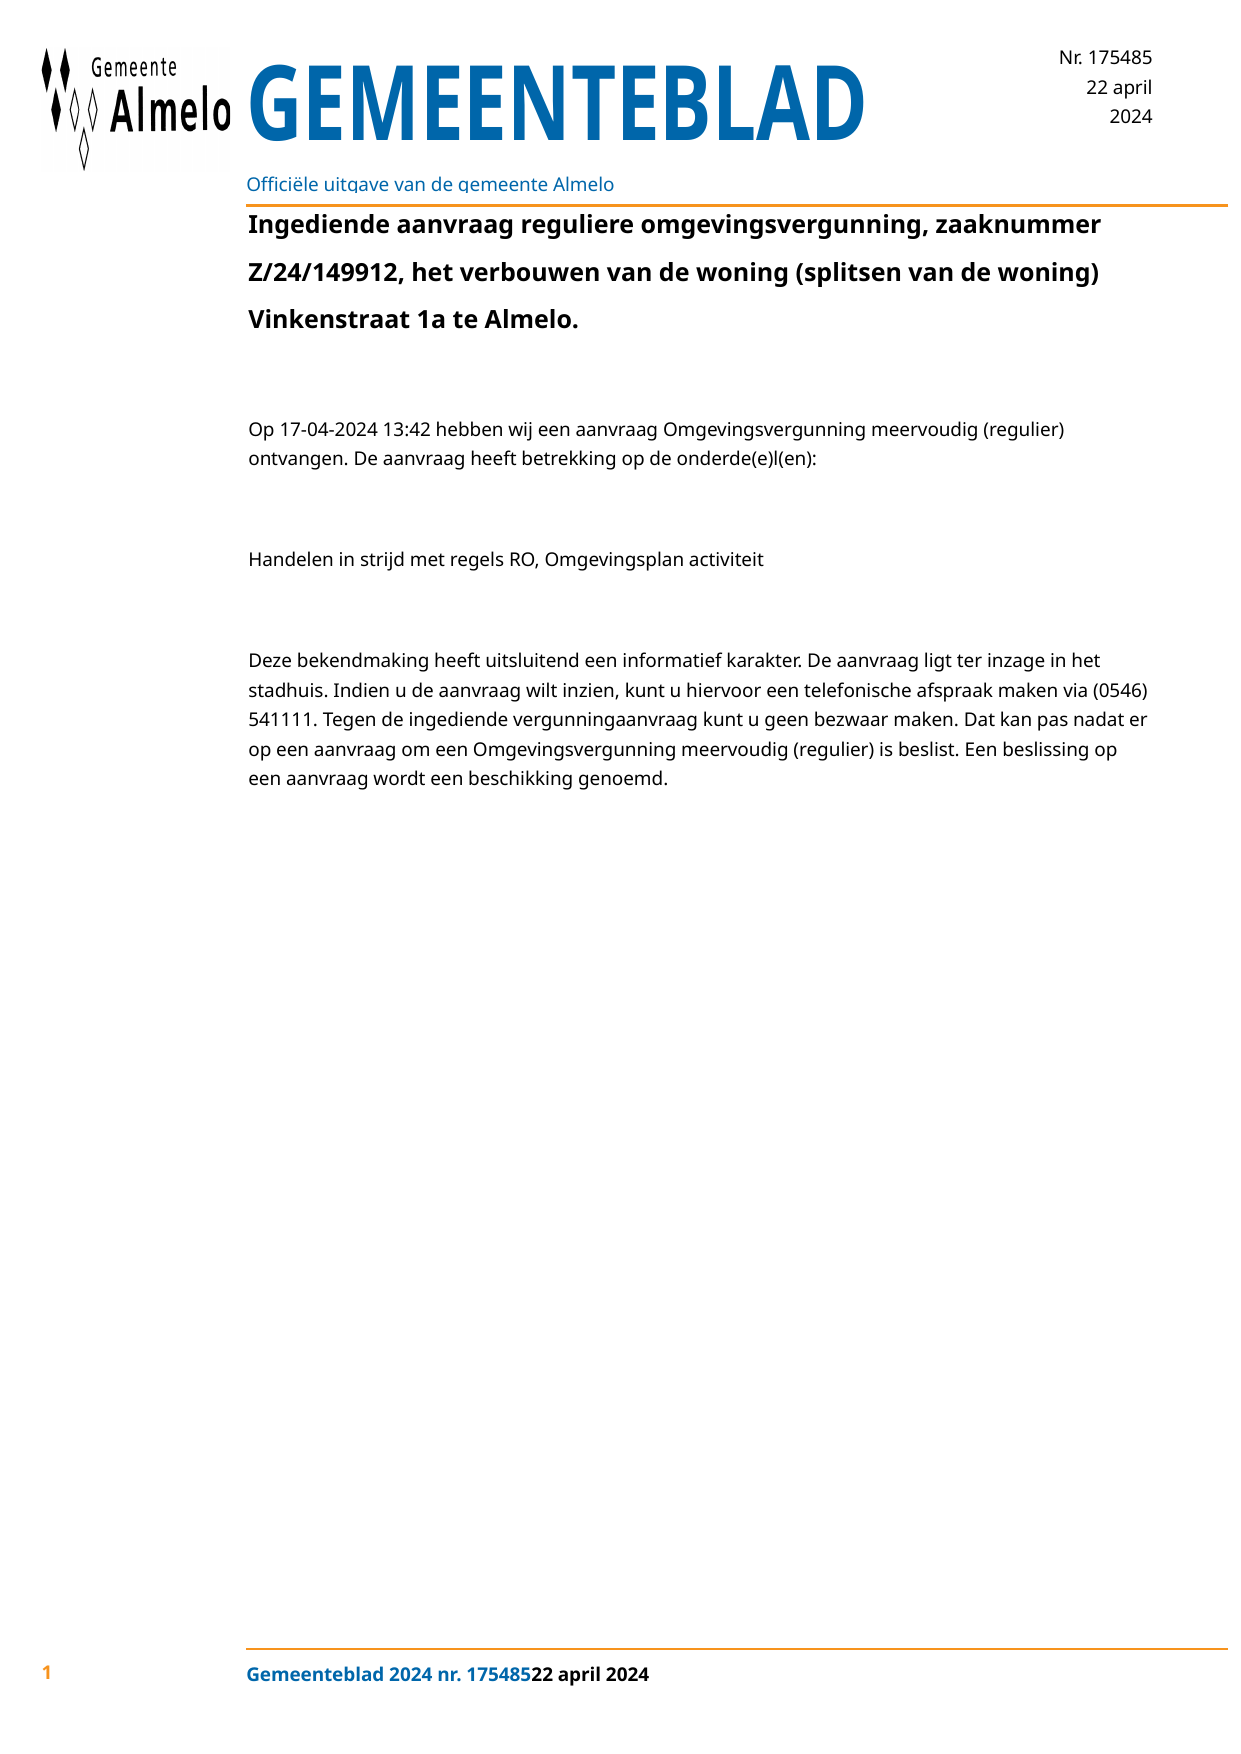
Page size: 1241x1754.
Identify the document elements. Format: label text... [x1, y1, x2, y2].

text Op 17-04-2024 13:42 hebben wij een aanvraag Omgevingsvergunning meervoudig (regulier) ontvangen. De aanvraag heeft betrekking op de onderde(e)l(en): [248, 416, 1152, 471]
text Handelen in strijd met regels RO, Omgevingsplan activiteit [248, 546, 1152, 572]
text Deze bekendmaking heeft uitsluitend een informatief karakter. De aanvraag ligt ter inzage in het stadhuis. Indien u de aanvraag wilt inzien, kunt u hiervoor een telefonische afspraak maken via (0546) 541111. Tegen de ingediende vergunningaanvraag kunt u geen bezwaar maken. Dat kan pas nadat er op een aanvraag om een Omgevingsvergunning meervoudig (regulier) is beslist. Een beslissing op een aanvraag wordt een beschikking genoemd. [248, 647, 1152, 791]
picture [41, 47, 231, 172]
text Ingediende aanvraag reguliere omgevingsvergunning, zaaknummer Z/24/149912, het verbouwen van de woning (splitsen van de woning) Vinkenstraat 1a te Almelo. [248, 207, 1152, 336]
